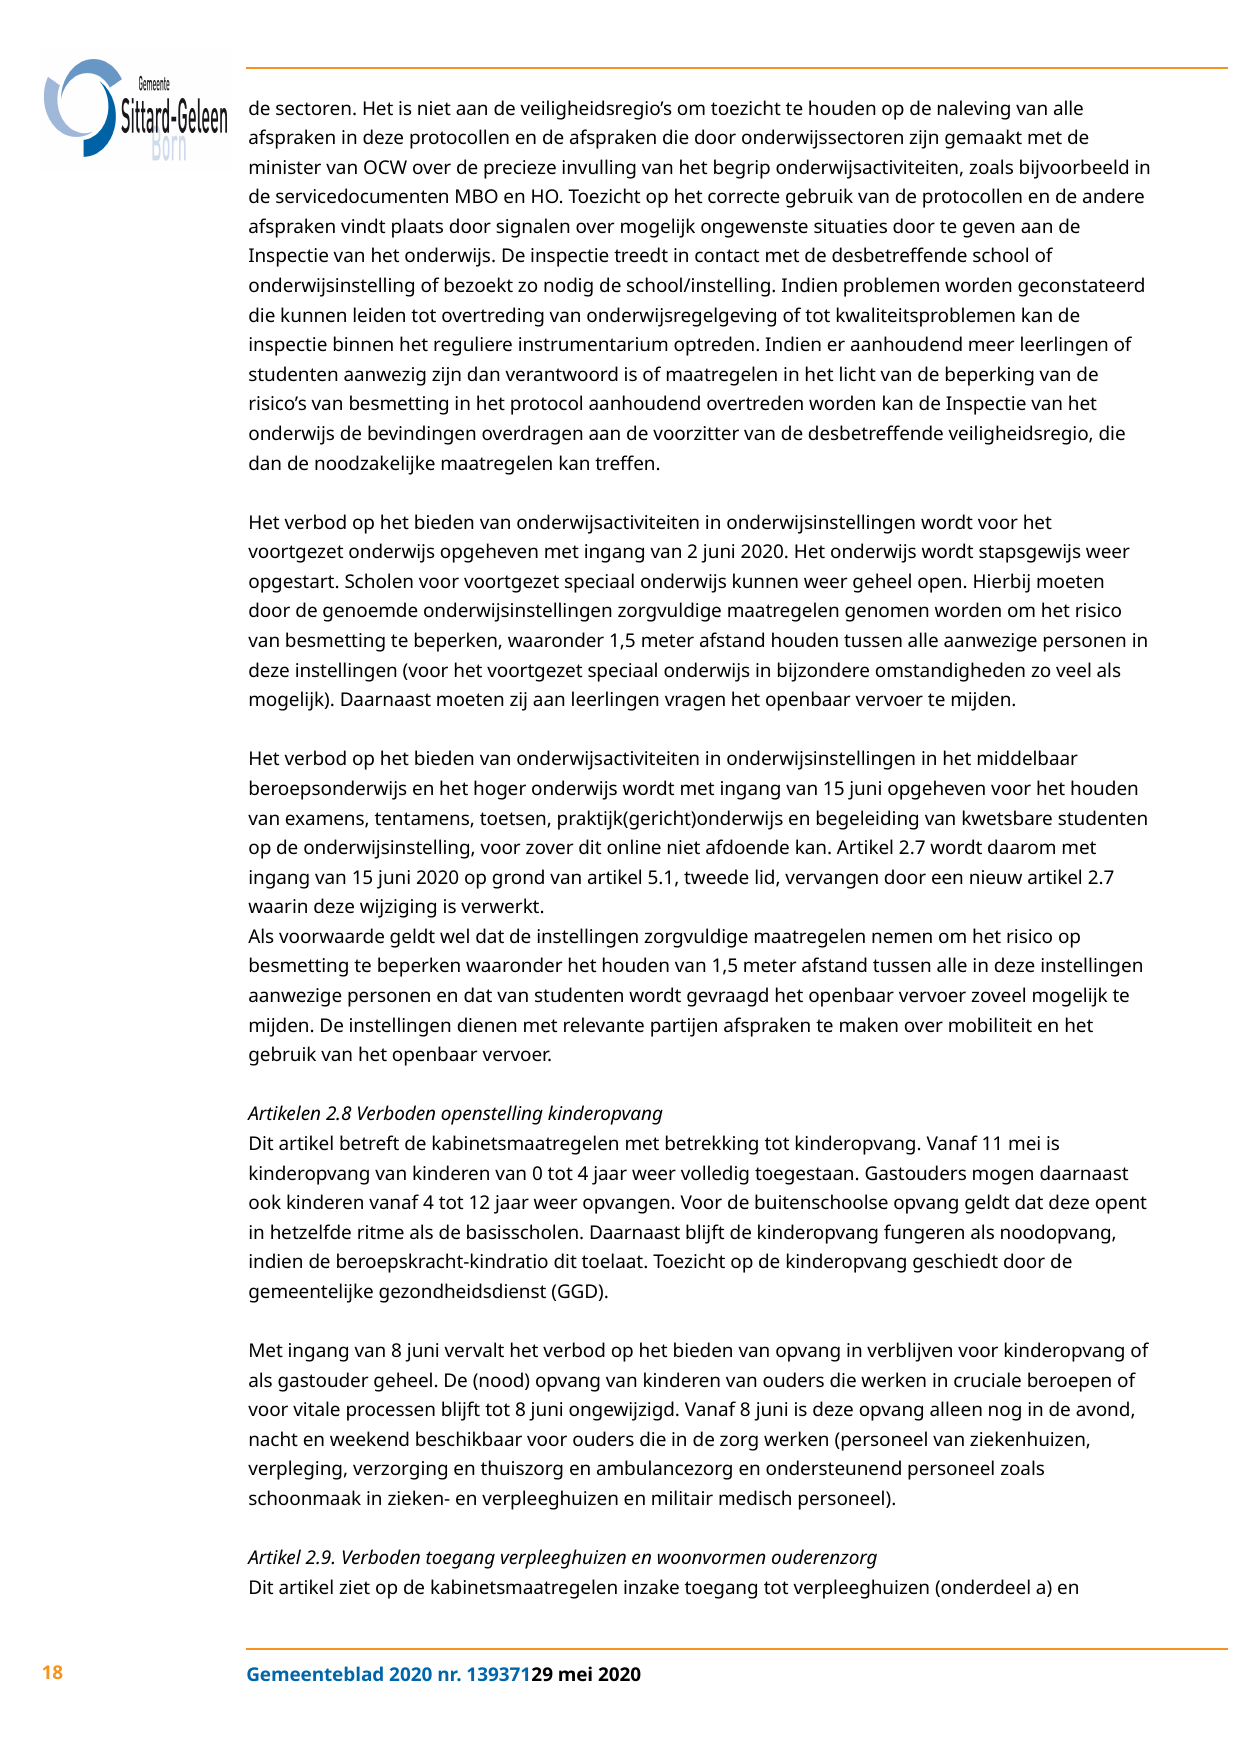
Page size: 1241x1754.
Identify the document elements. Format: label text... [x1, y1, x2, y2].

text Met ingang van 8 juni vervalt het verbod op het bieden van opvang in verblijven voor kinderopvang of als gastouder geheel. De (nood) opvang van kinderen van ouders die werken in cruciale beroepen of voor vitale processen blijft tot 8 juni ongewijzigd. Vanaf 8 juni is deze opvang alleen nog in de avond, nacht en weekend beschikbaar voor ouders die in de zorg werken (personeel van ziekenhuizen, verpleging, verzorging en thuiszorg en ambulancezorg en ondersteunend personeel zoals schoonmaak in zieken- en verpleeghuizen en militair medisch personeel). [248, 1337, 1152, 1511]
text Artikelen 2.8 Verboden openstelling kinderopvang [248, 1101, 1152, 1126]
text Dit artikel ziet op de kabinetsmaatregelen inzake toegang tot verpleeghuizen (onderdeel a) en [248, 1574, 1152, 1600]
text Het verbod op het bieden van onderwijsactiviteiten in onderwijsinstellingen in het middelbaar beroepsonderwijs en het hoger onderwijs wordt met ingang van 15 juni opgeheven voor het houden van examens, tentamens, toetsen, praktijk(gericht)onderwijs en begeleiding van kwetsbare studenten op de onderwijsinstelling, voor zover dit online niet afdoende kan. Artikel 2.7 wordt daarom met ingang van 15 juni 2020 op grond van artikel 5.1, tweede lid, vervangen door een nieuw artikel 2.7 waarin deze wijziging is verwerkt. [248, 746, 1152, 919]
text Dit artikel betreft de kabinetsmaatregelen met betrekking tot kinderopvang. Vanaf 11 mei is kinderopvang van kinderen van 0 tot 4 jaar weer volledig toegestaan. Gastouders mogen daarnaast ook kinderen vanaf 4 tot 12 jaar weer opvangen. Voor de buitenschoolse opvang geldt dat deze opent in hetzelfde ritme als de basisscholen. Daarnaast blijft de kinderopvang fungeren als noodopvang, indien de beroepskracht-kindratio dit toelaat. Toezicht op de kinderopvang geschiedt door de gemeentelijke gezondheidsdienst (GGD). [248, 1130, 1152, 1304]
text Artikel 2.9. Verboden toegang verpleeghuizen en woonvormen ouderenzorg [248, 1544, 1152, 1570]
picture [41, 47, 231, 172]
text Als voorwaarde geldt wel dat de instellingen zorgvuldige maatregelen nemen om het risico op besmetting te beperken waaronder het houden van 1,5 meter afstand tussen alle in deze instellingen aanwezige personen en dat van studenten wordt gevraagd het openbaar vervoer zoveel mogelijk te mijden. De instellingen dienen met relevante partijen afspraken te maken over mobiliteit en het gebruik van het openbaar vervoer. [248, 923, 1152, 1067]
text Het verbod op het bieden van onderwijsactiviteiten in onderwijsinstellingen wordt voor het voortgezet onderwijs opgeheven met ingang van 2 juni 2020. Het onderwijs wordt stapsgewijs weer opgestart. Scholen voor voortgezet speciaal onderwijs kunnen weer geheel open. Hierbij moeten door de genoemde onderwijsinstellingen zorgvuldige maatregelen genomen worden om het risico van besmetting te beperken, waaronder 1,5 meter afstand houden tussen alle aanwezige personen in deze instellingen (voor het voortgezet speciaal onderwijs in bijzondere omstandigheden zo veel als mogelijk). Daarnaast moeten zij aan leerlingen vragen het openbaar vervoer te mijden. [248, 509, 1152, 712]
text de sectoren. Het is niet aan de veiligheidsregio’s om toezicht te houden op de naleving van alle afspraken in deze protocollen en de afspraken die door onderwijssectoren zijn gemaakt met de minister van OCW over de precieze invulling van het begrip onderwijsactiviteiten, zoals bijvoorbeeld in de servicedocumenten MBO en HO. Toezicht op het correcte gebruik van de protocollen en de andere afspraken vindt plaats door signalen over mogelijk ongewenste situaties door te geven aan de Inspectie van het onderwijs. De inspectie treedt in contact met de desbetreffende school of onderwijsinstelling of bezoekt zo nodig de school/instelling. Indien problemen worden geconstateerd die kunnen leiden tot overtreding van onderwijsregelgeving of tot kwaliteitsproblemen kan de inspectie binnen het reguliere instrumentarium optreden. Indien er aanhoudend meer leerlingen of studenten aanwezig zijn dan verantwoord is of maatregelen in het licht van de beperking van de risico’s van besmetting in het protocol aanhoudend overtreden worden kan de Inspectie van het onderwijs de bevindingen overdragen aan de voorzitter van de desbetreffende veiligheidsregio, die dan de noodzakelijke maatregelen kan treffen. [248, 95, 1152, 476]
